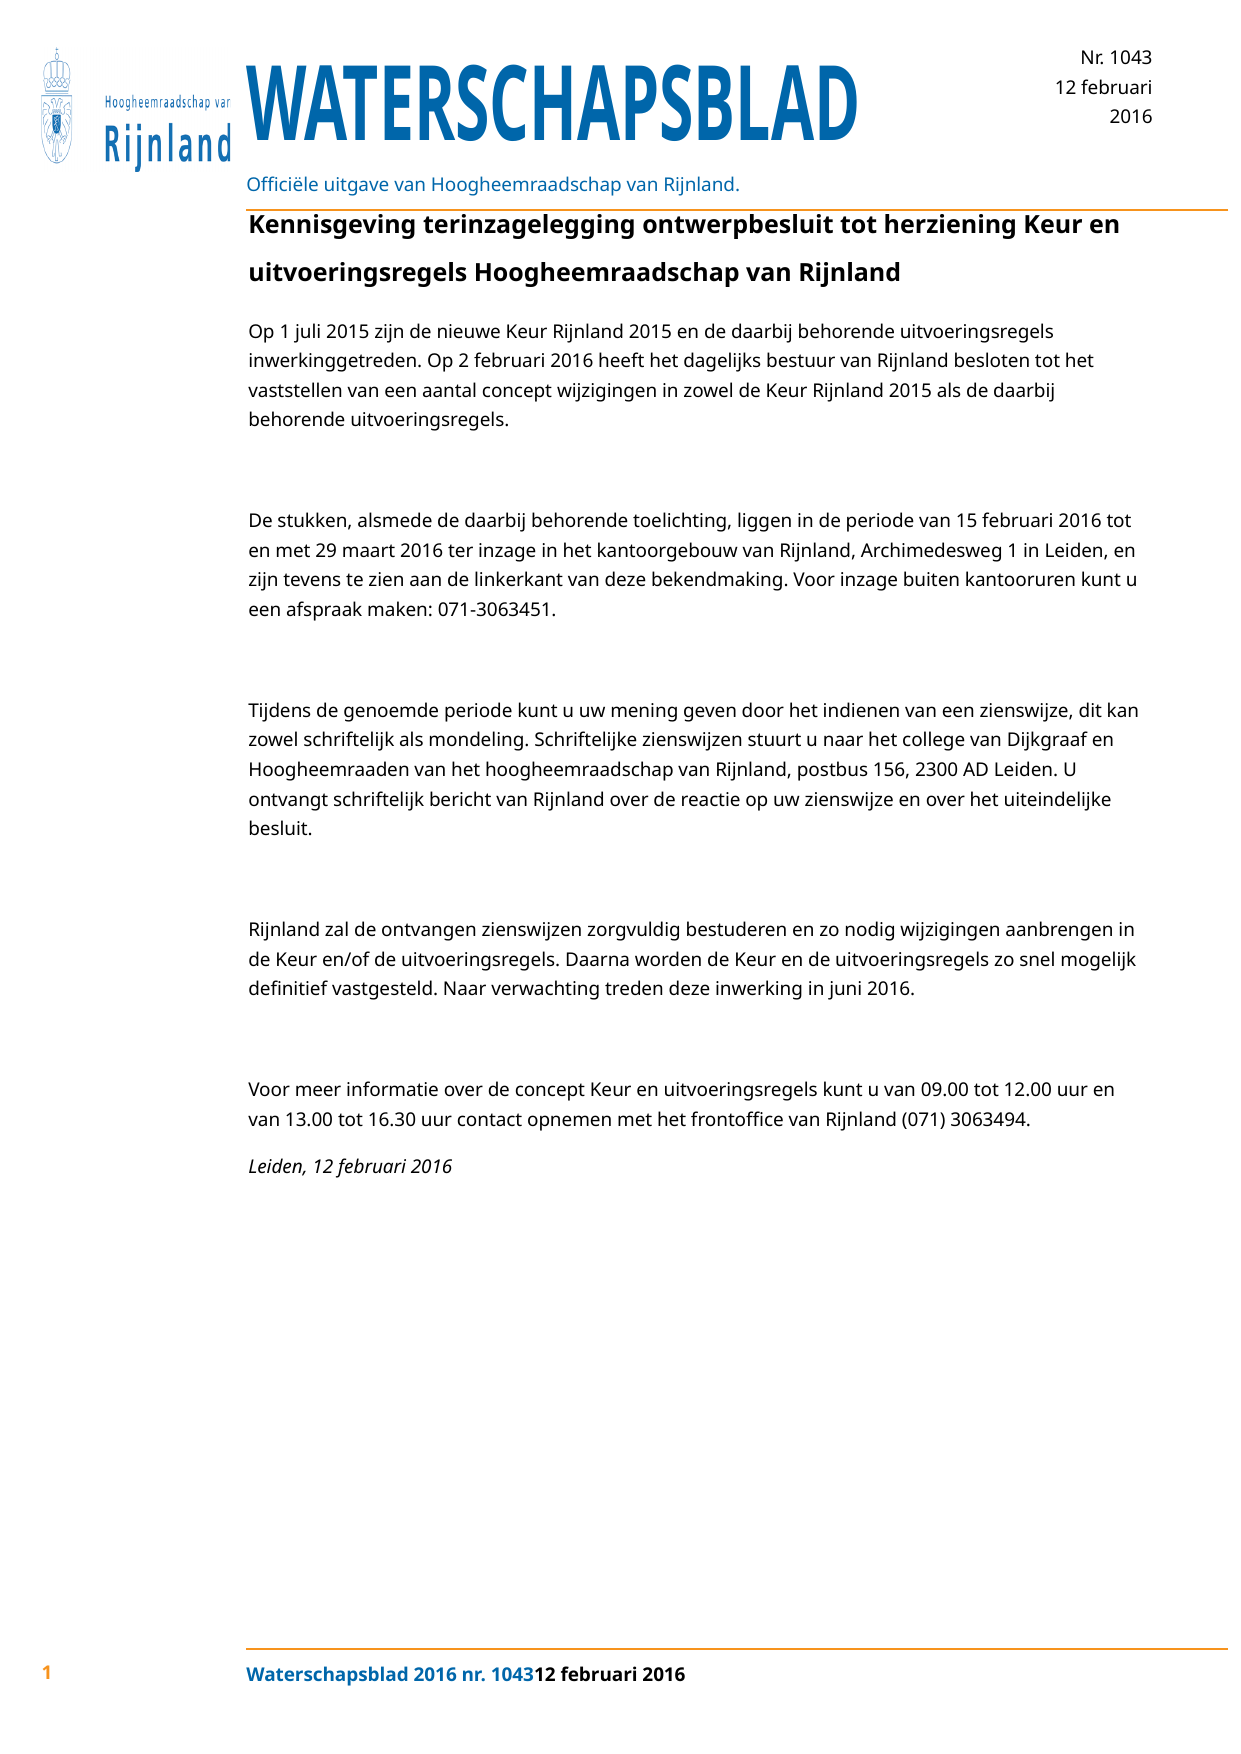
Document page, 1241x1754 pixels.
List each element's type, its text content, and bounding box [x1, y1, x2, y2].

picture [41, 47, 231, 172]
text De stukken, alsmede de daarbij behorende toelichting, liggen in de periode van 15 februari 2016 tot en met 29 maart 2016 ter inzage in het kantoorgebouw van Rijnland, Archimedesweg 1 in Leiden, en zijn tevens te zien aan de linkerkant van deze bekendmaking. Voor inzage buiten kantooruren kunt u een afspraak maken: 071-3063451. [248, 507, 1152, 622]
text Kennisgeving terinzagelegging ontwerpbesluit tot herziening Keur en uitvoeringsregels Hoogheemraadschap van Rijnland [248, 211, 1152, 288]
text Leiden, 12 februari 2016 [248, 1154, 1152, 1179]
text Tijdens de genoemde periode kunt u uw mening geven door het indienen van een zienswijze, dit kan zowel schriftelijk als mondeling. Schriftelijke zienswijzen stuurt u naar het college van Dijkgraaf en Hoogheemraaden van het hoogheemraadschap van Rijnland, postbus 156, 2300 AD Leiden. U ontvangt schriftelijk bericht van Rijnland over de reactie op uw zienswijze en over het uiteindelijke besluit. [248, 697, 1152, 841]
text Voor meer informatie over de concept Keur en uitvoeringsregels kunt u van 09.00 tot 12.00 uur en van 13.00 tot 16.30 uur contact opnemen met het frontoffice van Rijnland (071) 3063494. [248, 1076, 1152, 1132]
text Op 1 juli 2015 zijn de nieuwe Keur Rijnland 2015 en de daarbij behorende uitvoeringsregels inwerkinggetreden. Op 2 februari 2016 heeft het dagelijks bestuur van Rijnland besloten tot het vaststellen van een aantal concept wijzigingen in zowel de Keur Rijnland 2015 als de daarbij behorende uitvoeringsregels. [248, 318, 1152, 432]
text Rijnland zal de ontvangen zienswijzen zorgvuldig bestuderen en zo nodig wijzigingen aanbrengen in de Keur en/of de uitvoeringsregels. Daarna worden de Keur en de uitvoeringsregels zo snel mogelijk definitief vastgesteld. Naar verwachting treden deze inwerking in juni 2016. [248, 916, 1152, 1001]
